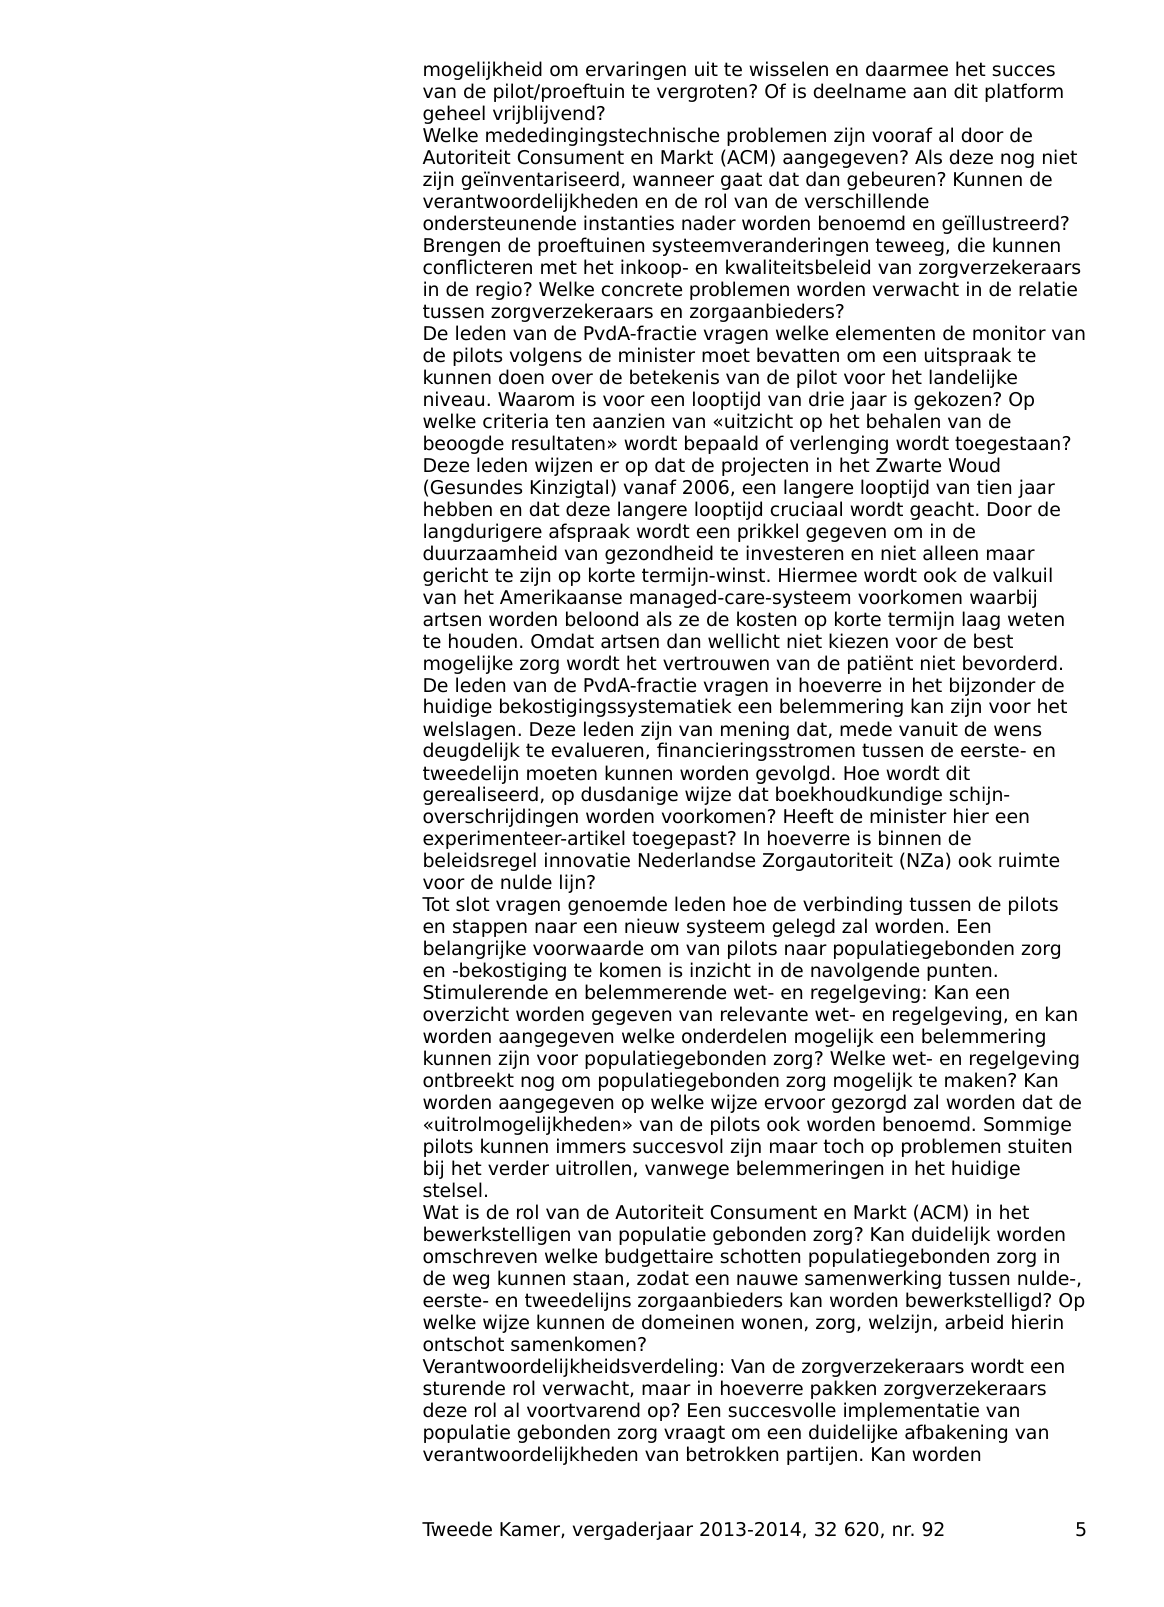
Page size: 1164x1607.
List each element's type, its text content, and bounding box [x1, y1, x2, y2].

text Tot slot vragen genoemde leden hoe de verbinding tussen de pilots en stappen naar een nieuw systeem gelegd zal worden. Een belangrijke voorwaarde om van pilots naar populatiegebonden zorg en -bekostiging te komen is inzicht in de navolgende punten. [422, 894, 1087, 982]
text De leden van de PvdA-fractie vragen welke elementen de monitor van de pilots volgens de minister moet bevatten om een uitspraak te kunnen doen over de betekenis van de pilot voor het landelijke niveau. Waarom is voor een looptijd van drie jaar is gekozen? Op welke criteria ten aanzien van «uitzicht op het behalen van de beoogde resultaten» wordt bepaald of verlenging wordt toegestaan? Deze leden wijzen er op dat de projecten in het Zwarte Woud (Gesundes Kinzigtal) vanaf 2006, een langere looptijd van tien jaar hebben en dat deze langere looptijd cruciaal wordt geacht. Door de langdurigere afspraak wordt een prikkel gegeven om in de duurzaamheid van gezondheid te investeren en niet alleen maar gericht te zijn op korte termijn-winst. Hiermee wordt ook de valkuil van het Amerikaanse managed-care-systeem voorkomen waarbij artsen worden beloond als ze de kosten op korte termijn laag weten te houden. Omdat artsen dan wellicht niet kiezen voor de best mogelijke zorg wordt het vertrouwen van de patiënt niet bevorderd. [422, 323, 1087, 674]
text De leden van de PvdA-fractie vragen in hoeverre in het bijzonder de huidige bekostigingssystematiek een belemmering kan zijn voor het welslagen. Deze leden zijn van mening dat, mede vanuit de wens deugdelijk te evalueren, financieringsstromen tussen de eerste- en tweedelijn moeten kunnen worden gevolgd. Hoe wordt dit gerealiseerd, op dusdanige wijze dat boekhoudkundige schijn-overschrijdingen worden voorkomen? Heeft de minister hier een experimenteer-artikel toegepast? In hoeverre is binnen de beleidsregel innovatie Nederlandse Zorgautoriteit (NZa) ook ruimte voor de nulde lijn? [422, 674, 1087, 894]
text Wat is de rol van de Autoriteit Consument en Markt (ACM) in het bewerkstelligen van populatie gebonden zorg? Kan duidelijk worden omschreven welke budgettaire schotten populatiegebonden zorg in de weg kunnen staan, zodat een nauwe samenwerking tussen nulde-, eerste- en tweedelijns zorgaanbieders kan worden bewerkstelligd? Op welke wijze kunnen de domeinen wonen, zorg, welzijn, arbeid hierin ontschot samenkomen? [422, 1202, 1087, 1356]
text Welke mededingingstechnische problemen zijn vooraf al door de Autoriteit Consument en Markt (ACM) aangegeven? Als deze nog niet zijn geïnventariseerd, wanneer gaat dat dan gebeuren? Kunnen de verantwoordelijkheden en de rol van de verschillende ondersteunende instanties nader worden benoemd en geïllustreerd? Brengen de proeftuinen systeemveranderingen teweeg, die kunnen conflicteren met het inkoop- en kwaliteitsbeleid van zorgverzekeraars in de regio? Welke concrete problemen worden verwacht in de relatie tussen zorgverzekeraars en zorgaanbieders? [422, 125, 1087, 323]
text mogelijkheid om ervaringen uit te wisselen en daarmee het succes van de pilot/proeftuin te vergroten? Of is deelname aan dit platform geheel vrijblijvend? [422, 59, 1087, 125]
text Stimulerende en belemmerende wet- en regelgeving: Kan een overzicht worden gegeven van relevante wet- en regelgeving, en kan worden aangegeven welke onderdelen mogelijk een belemmering kunnen zijn voor populatiegebonden zorg? Welke wet- en regelgeving ontbreekt nog om populatiegebonden zorg mogelijk te maken? Kan worden aangegeven op welke wijze ervoor gezorgd zal worden dat de «uitrolmogelijkheden» van de pilots ook worden benoemd. Sommige pilots kunnen immers succesvol zijn maar toch op problemen stuiten bij het verder uitrollen, vanwege belemmeringen in het huidige stelsel. [422, 982, 1087, 1202]
text Verantwoordelijkheidsverdeling: Van de zorgverzekeraars wordt een sturende rol verwacht, maar in hoeverre pakken zorgverzekeraars deze rol al voortvarend op? Een succesvolle implementatie van populatie gebonden zorg vraagt om een duidelijke afbakening van verantwoordelijkheden van betrokken partijen. Kan worden [422, 1356, 1087, 1466]
